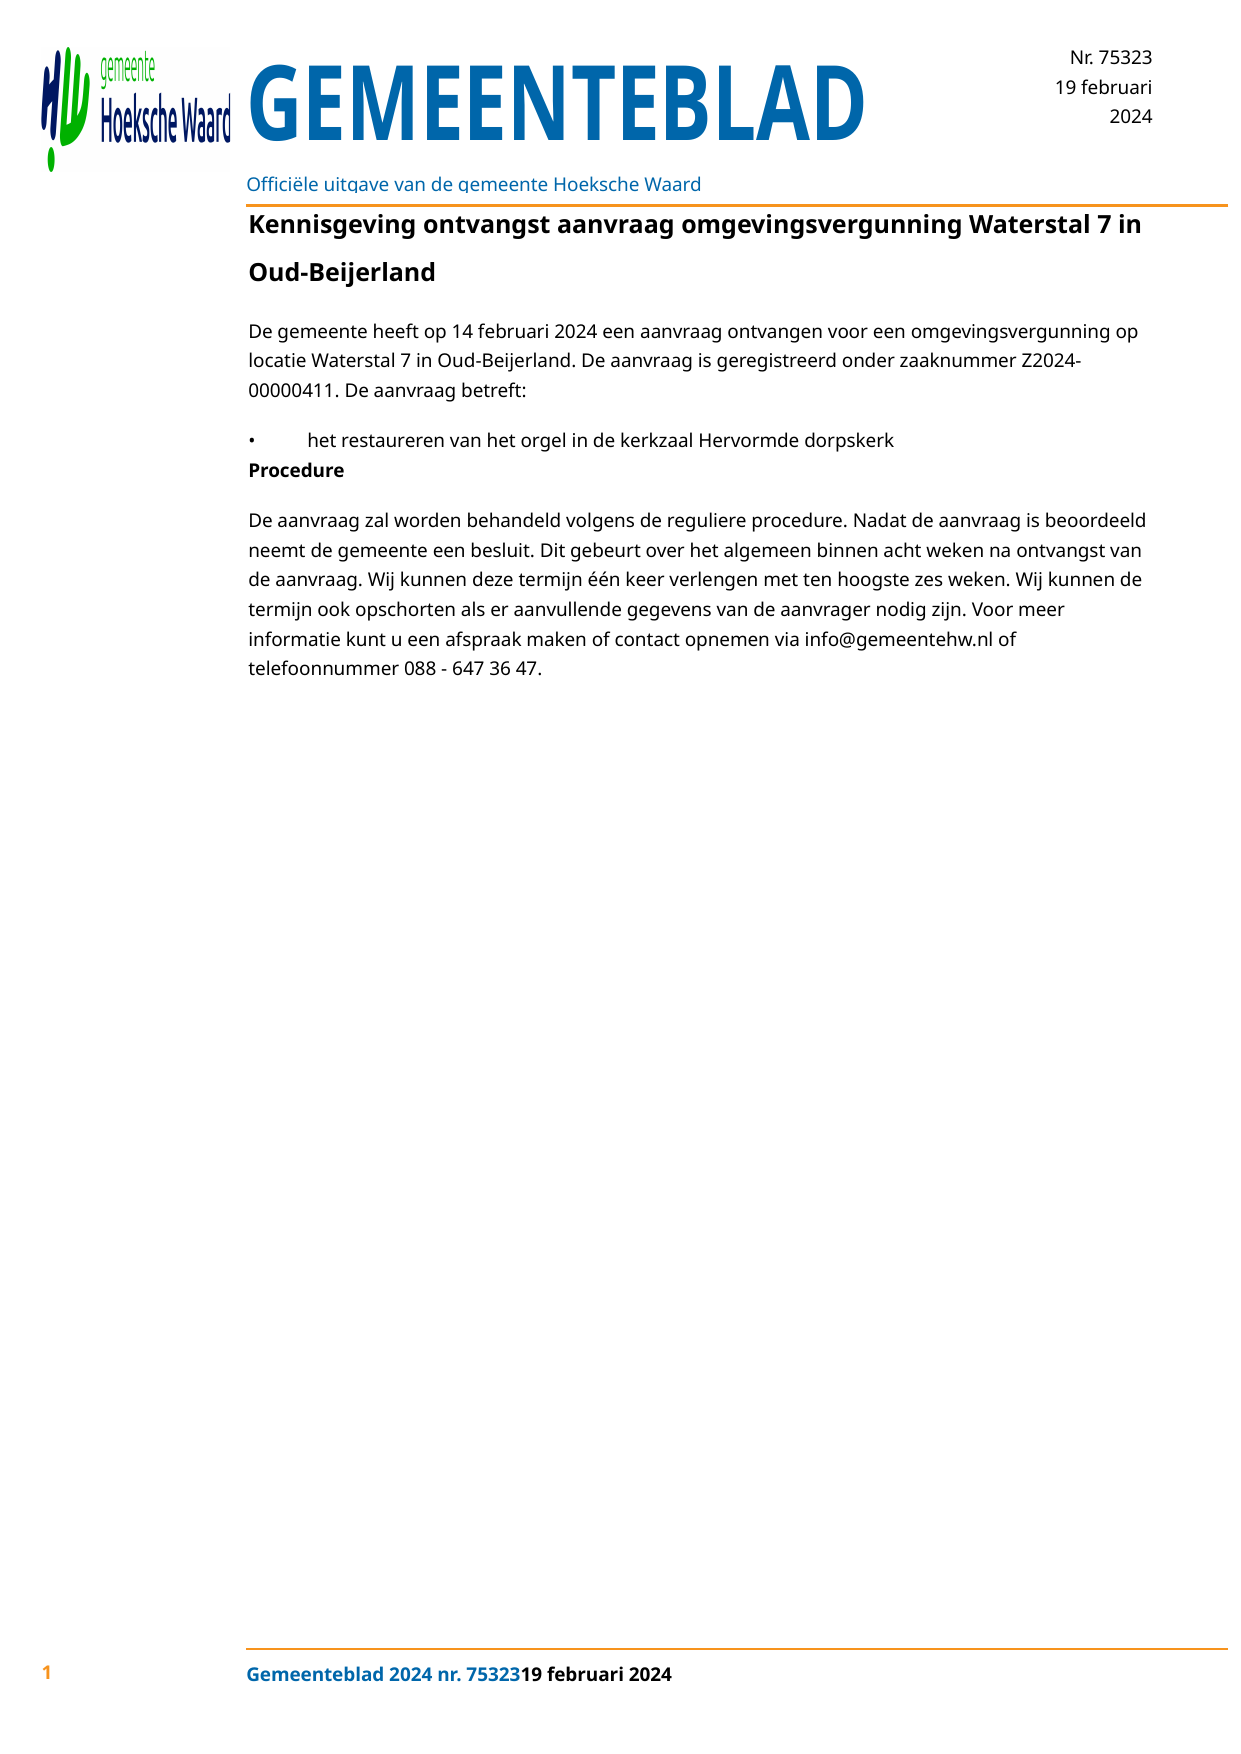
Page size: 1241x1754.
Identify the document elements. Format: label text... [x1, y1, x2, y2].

picture [41, 47, 231, 172]
list het restaureren van het orgel in de kerkzaal Hervormde dorpskerk [248, 427, 1152, 453]
text Kennisgeving ontvangst aanvraag omgevingsvergunning Waterstal 7 in Oud-Beijerland [248, 207, 1152, 288]
text De gemeente heeft op 14 februari 2024 een aanvraag ontvangen voor een omgevingsvergunning op locatie Waterstal 7 in Oud-Beijerland. De aanvraag is geregistreerd onder zaaknummer Z2024-00000411. De aanvraag betreft: [248, 318, 1152, 403]
text De aanvraag zal worden behandeld volgens de reguliere procedure. Nadat de aanvraag is beoordeeld neemt de gemeente een besluit. Dit gebeurt over het algemeen binnen acht weken na ontvangst van de aanvraag. Wij kunnen deze termijn één keer verlengen met ten hoogste zes weken. Wij kunnen de termijn ook opschorten als er aanvullende gegevens van de aanvrager nodig zijn. Voor meer informatie kunt u een afspraak maken of contact opnemen via info@gemeentehw.nl of telefoonnummer 088 - 647 36 47. [248, 507, 1152, 681]
text Procedure [248, 457, 1152, 483]
